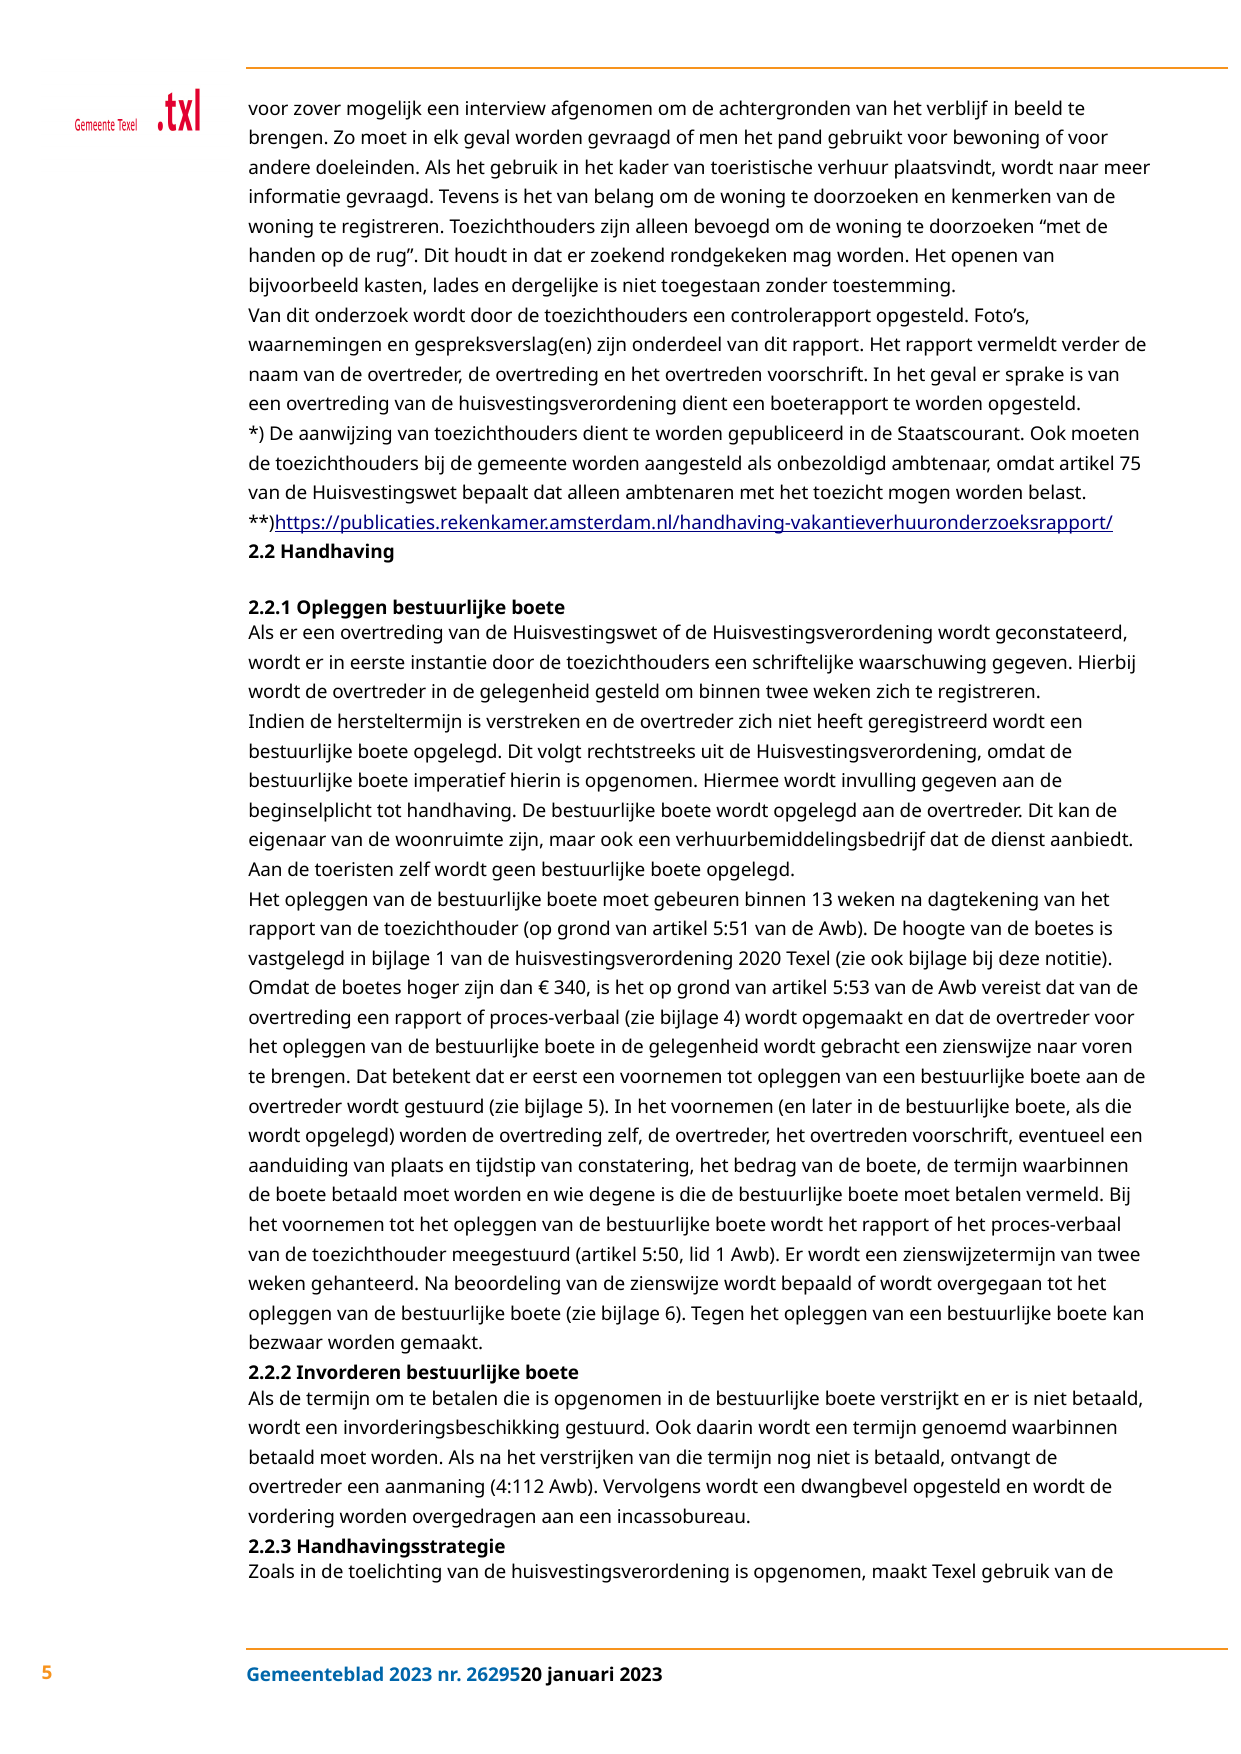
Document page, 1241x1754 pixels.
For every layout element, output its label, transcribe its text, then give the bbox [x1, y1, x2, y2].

text voor zover mogelijk een interview afgenomen om de achtergronden van het verblijf in beeld te brengen. Zo moet in elk geval worden gevraagd of men het pand gebruikt voor bewoning of voor andere doeleinden. Als het gebruik in het kader van toeristische verhuur plaatsvindt, wordt naar meer informatie gevraagd. Tevens is het van belang om de woning te doorzoeken en kenmerken van de woning te registreren. Toezichthouders zijn alleen bevoegd om de woning te doorzoeken “met de handen op de rug”. Dit houdt in dat er zoekend rondgekeken mag worden. Het openen van bijvoorbeeld kasten, lades en dergelijke is niet toegestaan zonder toestemming. [248, 95, 1152, 298]
text 2.2.1 Opleggen bestuurlijke boete [248, 594, 1152, 619]
text Zoals in de toelichting van de huisvestingsverordening is opgenomen, maakt Texel gebruik van de [248, 1558, 1152, 1584]
text Indien de hersteltermijn is verstreken en de overtreder zich niet heeft geregistreerd wordt een bestuurlijke boete opgelegd. Dit volgt rechtstreeks uit de Huisvestingsverordening, omdat de bestuurlijke boete imperatief hierin is opgenomen. Hiermee wordt invulling gegeven aan de beginselplicht tot handhaving. De bestuurlijke boete wordt opgelegd aan de overtreder. Dit kan de eigenaar van de woonruimte zijn, maar ook een verhuurbemiddelingsbedrijf dat de dienst aanbiedt. Aan de toeristen zelf wordt geen bestuurlijke boete opgelegd. [248, 708, 1152, 882]
picture [41, 47, 231, 172]
text Omdat de boetes hoger zijn dan € 340, is het op grond van artikel 5:53 van de Awb vereist dat van de overtreding een rapport of proces-verbaal (zie bijlage 4) wordt opgemaakt en dat de overtreder voor het opleggen van de bestuurlijke boete in de gelegenheid wordt gebracht een zienswijze naar voren te brengen. Dat betekent dat er eerst een voornemen tot opleggen van een bestuurlijke boete aan de overtreder wordt gestuurd (zie bijlage 5). In het voornemen (en later in de bestuurlijke boete, als die wordt opgelegd) worden de overtreding zelf, de overtreder, het overtreden voorschrift, eventueel een aanduiding van plaats en tijdstip van constatering, het bedrag van de boete, de termijn waarbinnen de boete betaald moet worden en wie degene is die de bestuurlijke boete moet betalen vermeld. Bij het voornemen tot het opleggen van de bestuurlijke boete wordt het rapport of het proces-verbaal van de toezichthouder meegestuurd (artikel 5:50, lid 1 Awb). Er wordt een zienswijzetermijn van twee weken gehanteerd. Na beoordeling van de zienswijze wordt bepaald of wordt overgegaan tot het opleggen van de bestuurlijke boete (zie bijlage 6). Tegen het opleggen van een bestuurlijke boete kan bezwaar worden gemaakt. [248, 974, 1152, 1355]
text *) De aanwijzing van toezichthouders dient te worden gepubliceerd in de Staatscourant. Ook moeten de toezichthouders bij de gemeente worden aangesteld als onbezoldigd ambtenaar, omdat artikel 75 van de Huisvestingswet bepaalt dat alleen ambtenaren met het toezicht mogen worden belast. [248, 420, 1152, 505]
text Als de termijn om te betalen die is opgenomen in de bestuurlijke boete verstrijkt en er is niet betaald, wordt een invorderingsbeschikking gestuurd. Ook daarin wordt een termijn genoemd waarbinnen betaald moet worden. Als na het verstrijken van die termijn nog niet is betaald, ontvangt de overtreder een aanmaning (4:112 Awb). Vervolgens wordt een dwangbevel opgesteld en wordt de vordering worden overgedragen aan een incassobureau. [248, 1385, 1152, 1529]
text **)https://publicaties.rekenkamer.amsterdam.nl/handhaving-vakantieverhuuronderzoeksrapport/ [248, 509, 1152, 535]
text 2.2.2 Invorderen bestuurlijke boete [248, 1359, 1152, 1385]
text Het opleggen van de bestuurlijke boete moet gebeuren binnen 13 weken na dagtekening van het rapport van de toezichthouder (op grond van artikel 5:51 van de Awb). De hoogte van de boetes is vastgelegd in bijlage 1 van de huisvestingsverordening 2020 Texel (zie ook bijlage bij deze notitie). [248, 886, 1152, 971]
text Van dit onderzoek wordt door de toezichthouders een controlerapport opgesteld. Foto’s, waarnemingen en gespreksverslag(en) zijn onderdeel van dit rapport. Het rapport vermeldt verder de naam van de overtreder, de overtreding en het overtreden voorschrift. In het geval er sprake is van een overtreding van de huisvestingsverordening dient een boeterapport te worden opgesteld. [248, 302, 1152, 416]
text 2.2 Handhaving [248, 538, 1152, 564]
text Als er een overtreding van de Huisvestingswet of de Huisvestingsverordening wordt geconstateerd, wordt er in eerste instantie door de toezichthouders een schriftelijke waarschuwing gegeven. Hierbij wordt de overtreder in de gelegenheid gesteld om binnen twee weken zich te registreren. [248, 619, 1152, 704]
text 2.2.3 Handhavingsstrategie [248, 1533, 1152, 1558]
